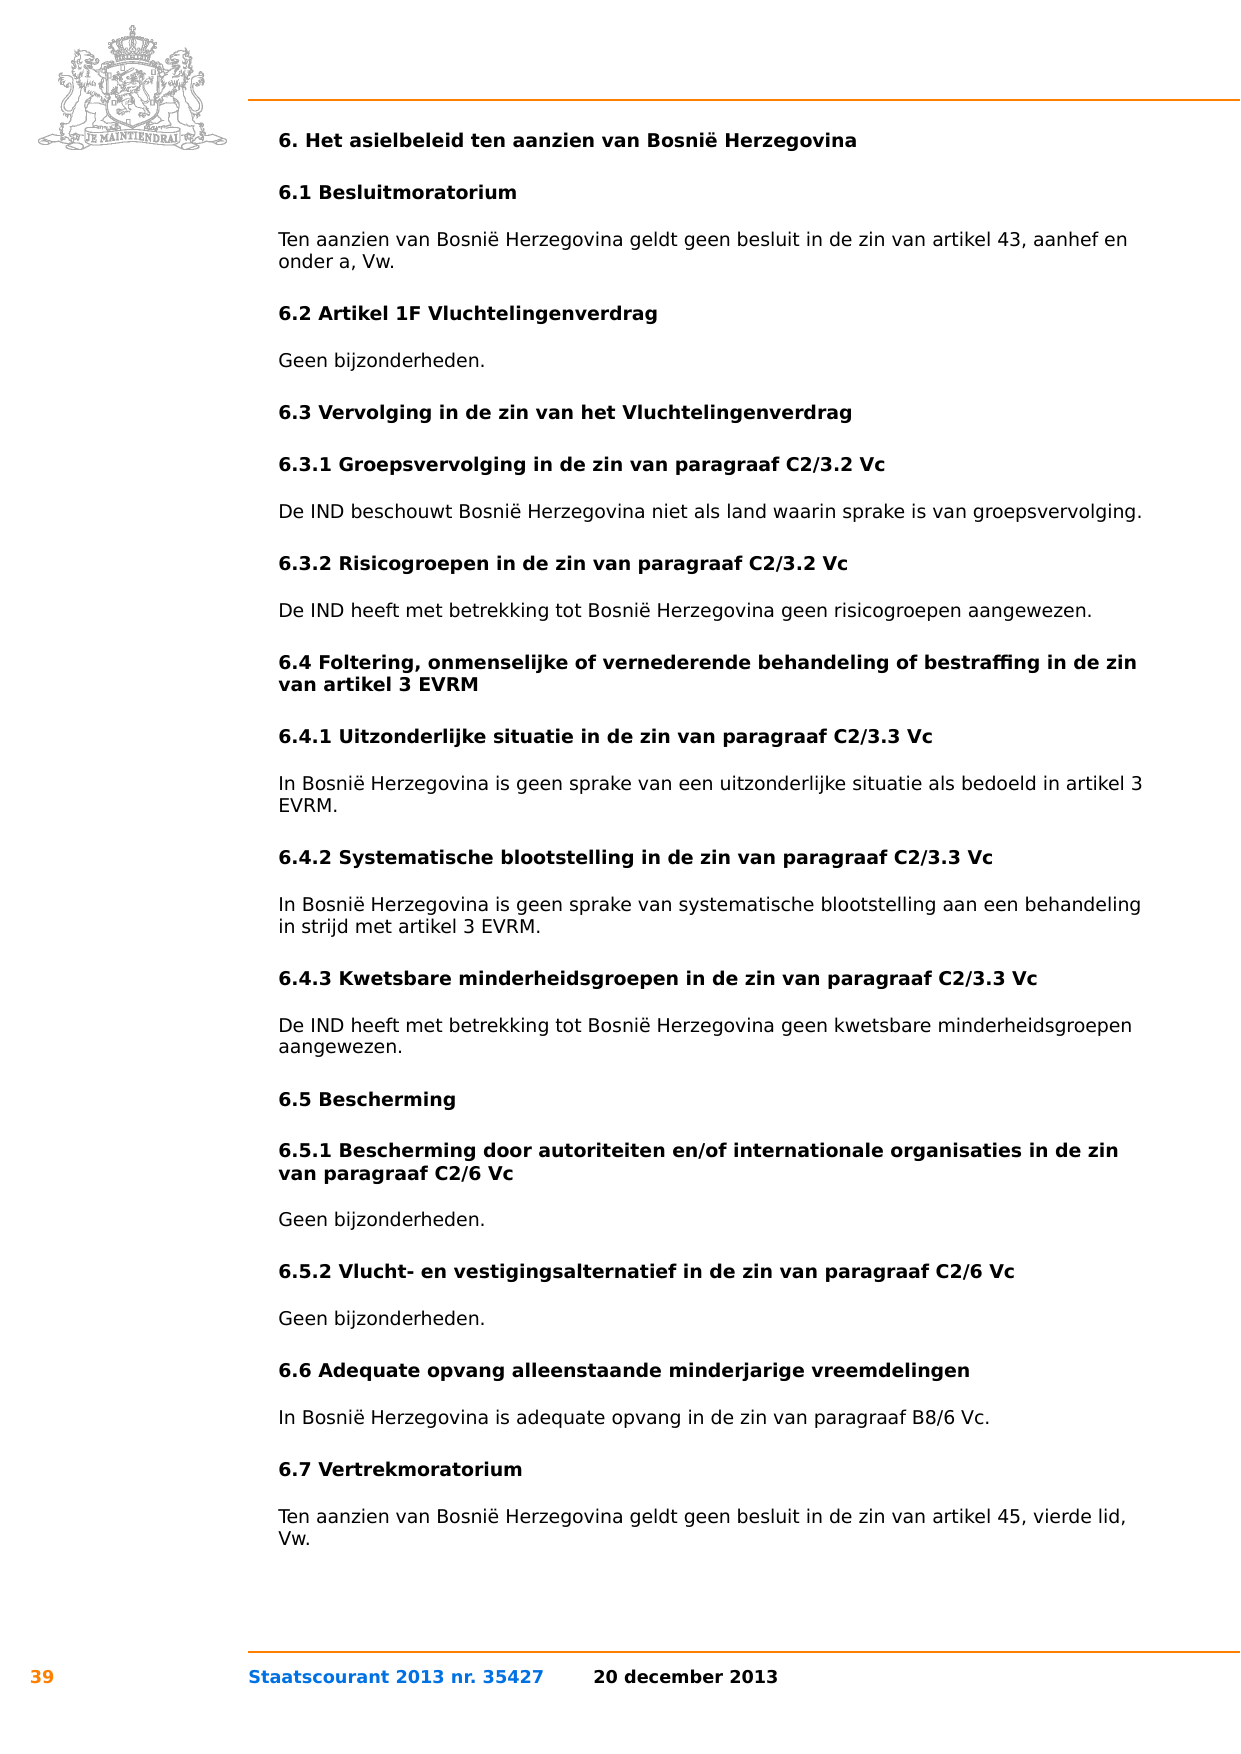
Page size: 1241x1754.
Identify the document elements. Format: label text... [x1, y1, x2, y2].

text De IND beschouwt Bosnië Herzegovina niet als land waarin sprake is van groepsvervolging. [278, 501, 1163, 523]
subtitle 6.4.3 Kwetsbare minderheidsgroepen in de zin van paragraaf C2/3.3 Vc [278, 967, 1163, 989]
subtitle 6.5.2 Vlucht- en vestigingsalternatief in de zin van paragraaf C2/6 Vc [278, 1261, 1163, 1283]
subtitle 6.3.1 Groepsvervolging in de zin van paragraaf C2/3.2 Vc [278, 454, 1163, 476]
text Geen bijzonderheden. [278, 1209, 1163, 1231]
text Geen bijzonderheden. [278, 1308, 1163, 1330]
subtitle 6.6 Adequate opvang alleenstaande minderjarige vreemdelingen [278, 1360, 1163, 1382]
text De IND heeft met betrekking tot Bosnië Herzegovina geen risicogroepen aangewezen. [278, 600, 1163, 622]
subtitle 6.1 Besluitmoratorium [278, 182, 1163, 204]
subtitle 6.5 Bescherming [278, 1088, 1163, 1110]
picture [38, 25, 227, 150]
subtitle 6. Het asielbeleid ten aanzien van Bosnië Herzegovina [278, 130, 1163, 152]
text Geen bijzonderheden. [278, 350, 1163, 372]
subtitle 6.3.2 Risicogroepen in de zin van paragraaf C2/3.2 Vc [278, 553, 1163, 575]
text Ten aanzien van Bosnië Herzegovina geldt geen besluit in de zin van artikel 45, vierde lid, Vw. [278, 1506, 1163, 1550]
subtitle 6.7 Vertrekmoratorium [278, 1459, 1163, 1481]
text In Bosnië Herzegovina is geen sprake van een uitzonderlijke situatie als bedoeld in artikel 3 EVRM. [278, 773, 1163, 817]
text In Bosnië Herzegovina is geen sprake van systematische blootstelling aan een behandeling in strijd met artikel 3 EVRM. [278, 893, 1163, 937]
text De IND heeft met betrekking tot Bosnië Herzegovina geen kwetsbare minderheidsgroepen aangewezen. [278, 1014, 1163, 1058]
subtitle 6.4 Foltering, onmenselijke of vernederende behandeling of bestraffing in de zin van artikel 3 EVRM [278, 652, 1163, 696]
subtitle 6.2 Artikel 1F Vluchtelingenverdrag [278, 303, 1163, 325]
subtitle 6.5.1 Bescherming door autoriteiten en/of internationale organisaties in de zin van paragraaf C2/6 Vc [278, 1140, 1163, 1184]
subtitle 6.4.2 Systematische blootstelling in de zin van paragraaf C2/3.3 Vc [278, 847, 1163, 868]
subtitle 6.4.1 Uitzonderlijke situatie in de zin van paragraaf C2/3.3 Vc [278, 726, 1163, 748]
text In Bosnië Herzegovina is adequate opvang in de zin van paragraaf B8/6 Vc. [278, 1407, 1163, 1429]
subtitle 6.3 Vervolging in de zin van het Vluchtelingenverdrag [278, 402, 1163, 424]
text Ten aanzien van Bosnië Herzegovina geldt geen besluit in de zin van artikel 43, aanhef en onder a, Vw. [278, 229, 1163, 273]
